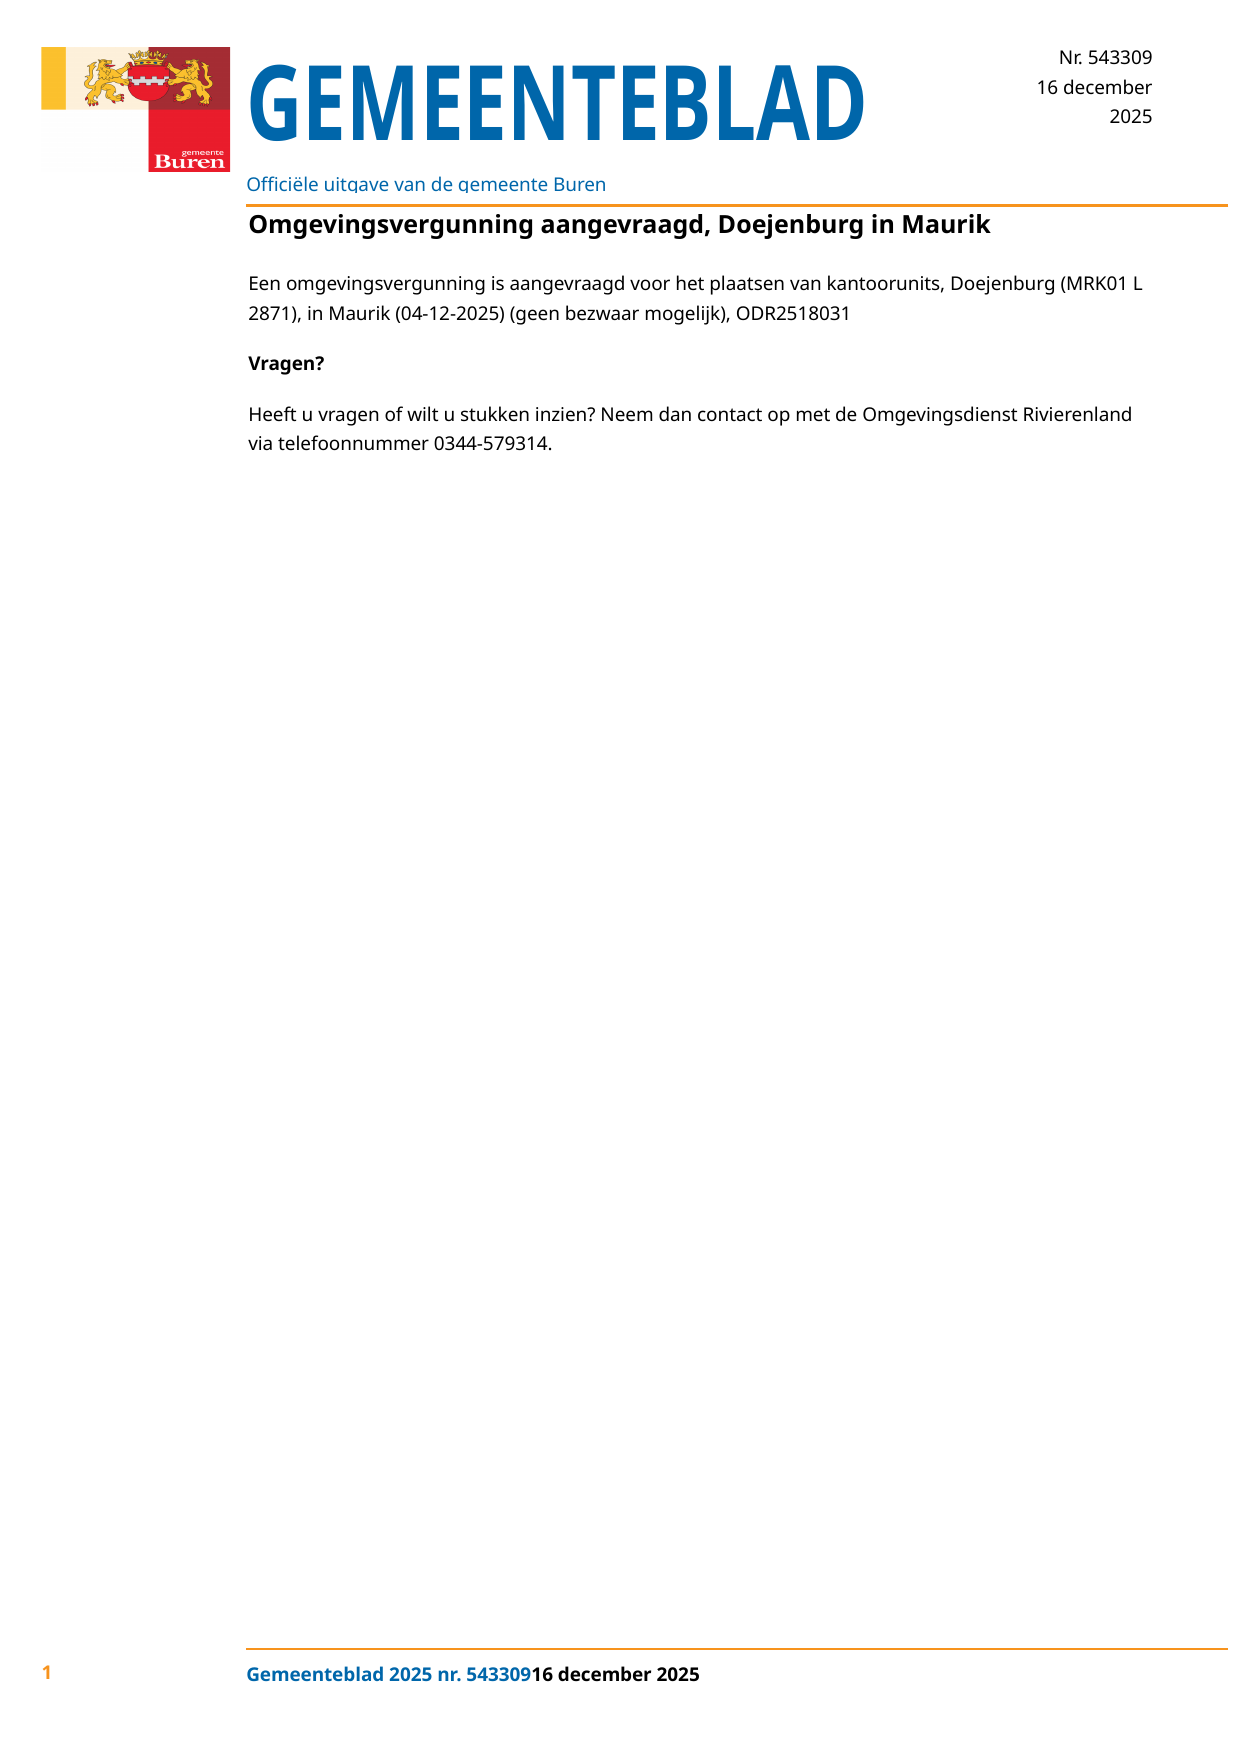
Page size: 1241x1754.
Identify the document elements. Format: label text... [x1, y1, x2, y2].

text Vragen? [248, 350, 1152, 376]
picture [41, 47, 231, 172]
text Een omgevingsvergunning is aangevraagd voor het plaatsen van kantoorunits, Doejenburg (MRK01 L 2871), in Maurik (04-12-2025) (geen bezwaar mogelijk), ODR2518031 [248, 270, 1152, 326]
text Heeft u vragen of wilt u stukken inzien? Neem dan contact op met de Omgevingsdienst Rivierenland via telefoonnummer 0344-579314. [248, 401, 1152, 456]
text Omgevingsvergunning aangevraagd, Doejenburg in Maurik [248, 207, 1152, 241]
